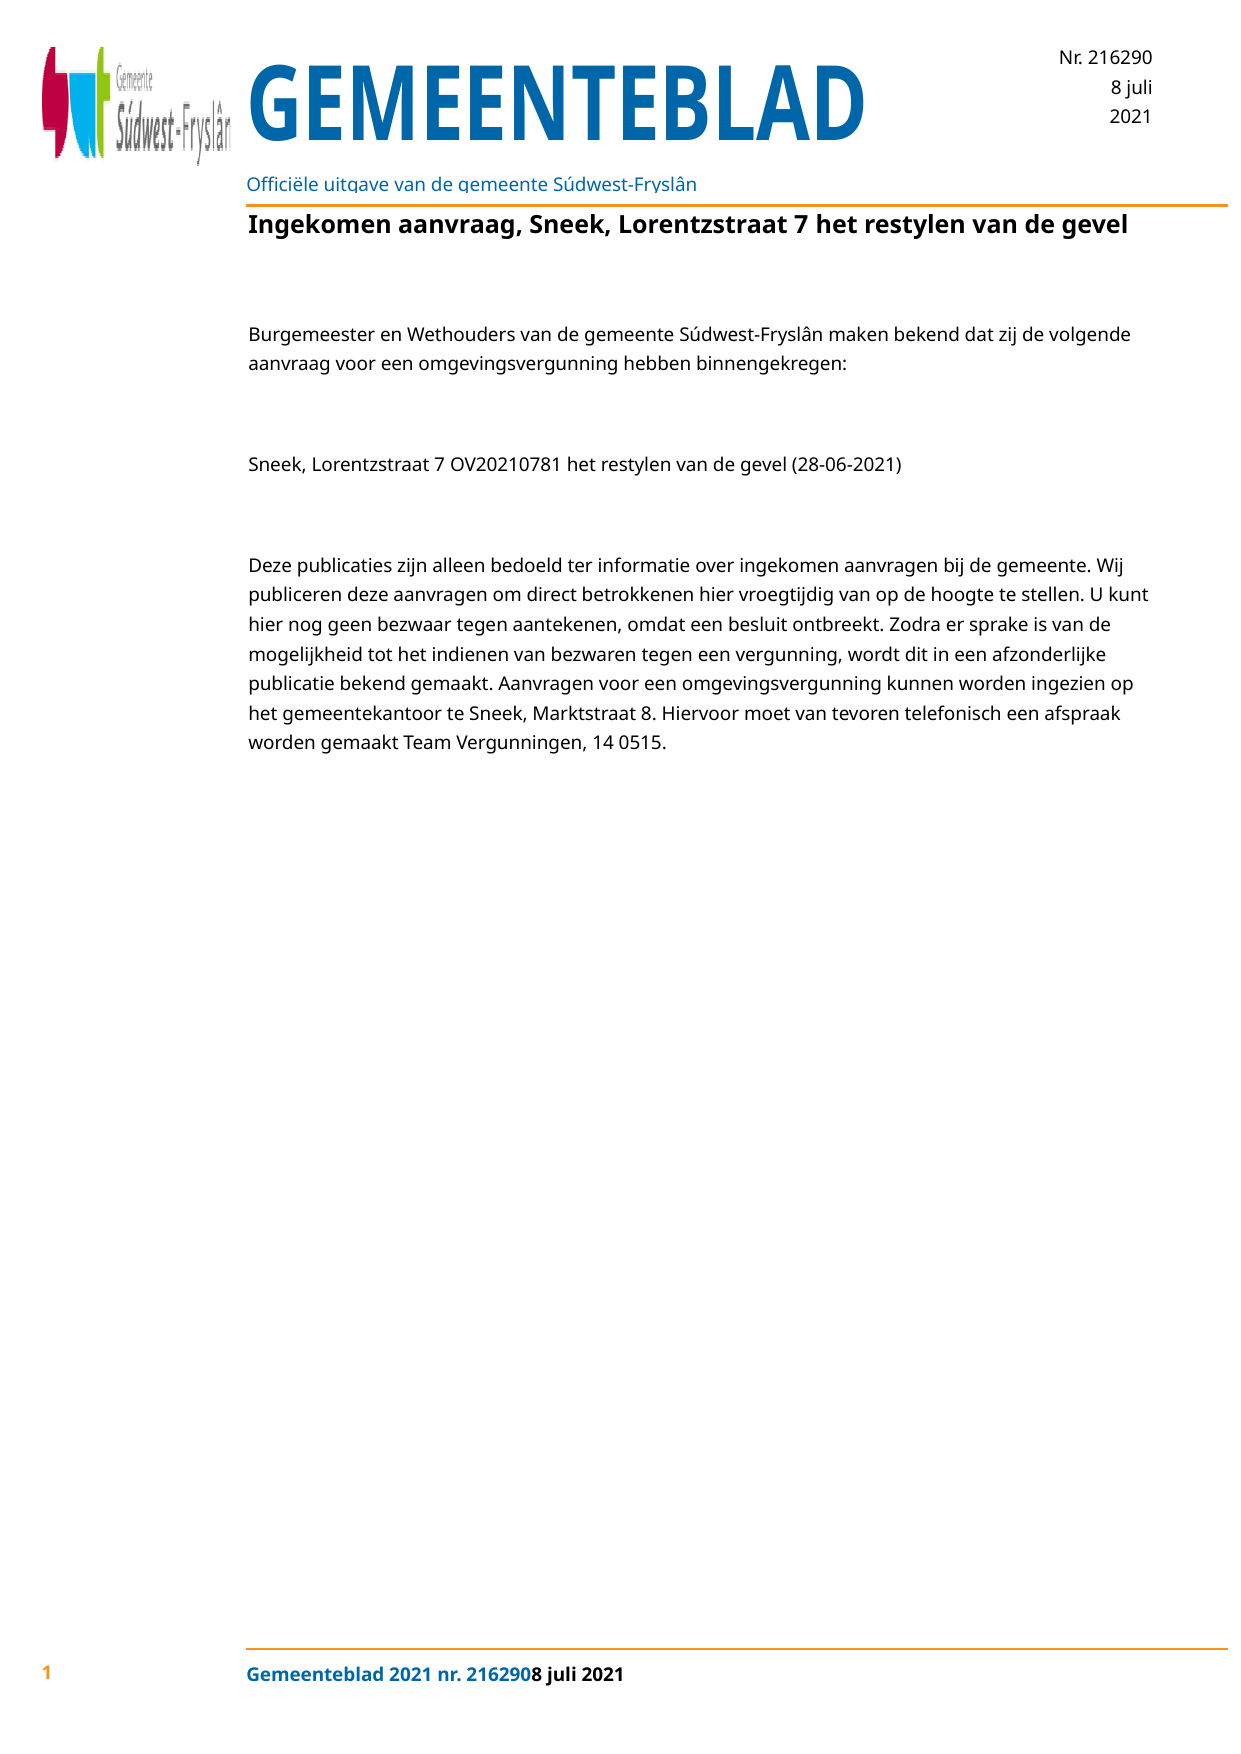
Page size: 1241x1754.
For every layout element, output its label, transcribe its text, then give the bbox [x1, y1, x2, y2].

text Burgemeester en Wethouders van de gemeente Súdwest-Fryslân maken bekend dat zij de volgende aanvraag voor een omgevingsvergunning hebben binnengekregen: [248, 321, 1152, 376]
text Deze publicaties zijn alleen bedoeld ter informatie over ingekomen aanvragen bij de gemeente. Wij publiceren deze aanvragen om direct betrokkenen hier vroegtijdig van op de hoogte te stellen. U kunt hier nog geen bezwaar tegen aantekenen, omdat een besluit ontbreekt. Zodra er sprake is van de mogelijkheid tot het indienen van bezwaren tegen een vergunning, wordt dit in een afzonderlijke publicatie bekend gemaakt. Aanvragen voor een omgevingsvergunning kunnen worden ingezien op het gemeentekantoor te Sneek, Marktstraat 8. Hiervoor moet van tevoren telefonisch een afspraak worden gemaakt Team Vergunningen, 14 0515. [248, 552, 1152, 755]
text Sneek, Lorentzstraat 7 OV20210781 het restylen van de gevel (28-06-2021) [248, 451, 1152, 477]
picture [41, 47, 231, 172]
text Ingekomen aanvraag, Sneek, Lorentzstraat 7 het restylen van de gevel [248, 207, 1152, 241]
